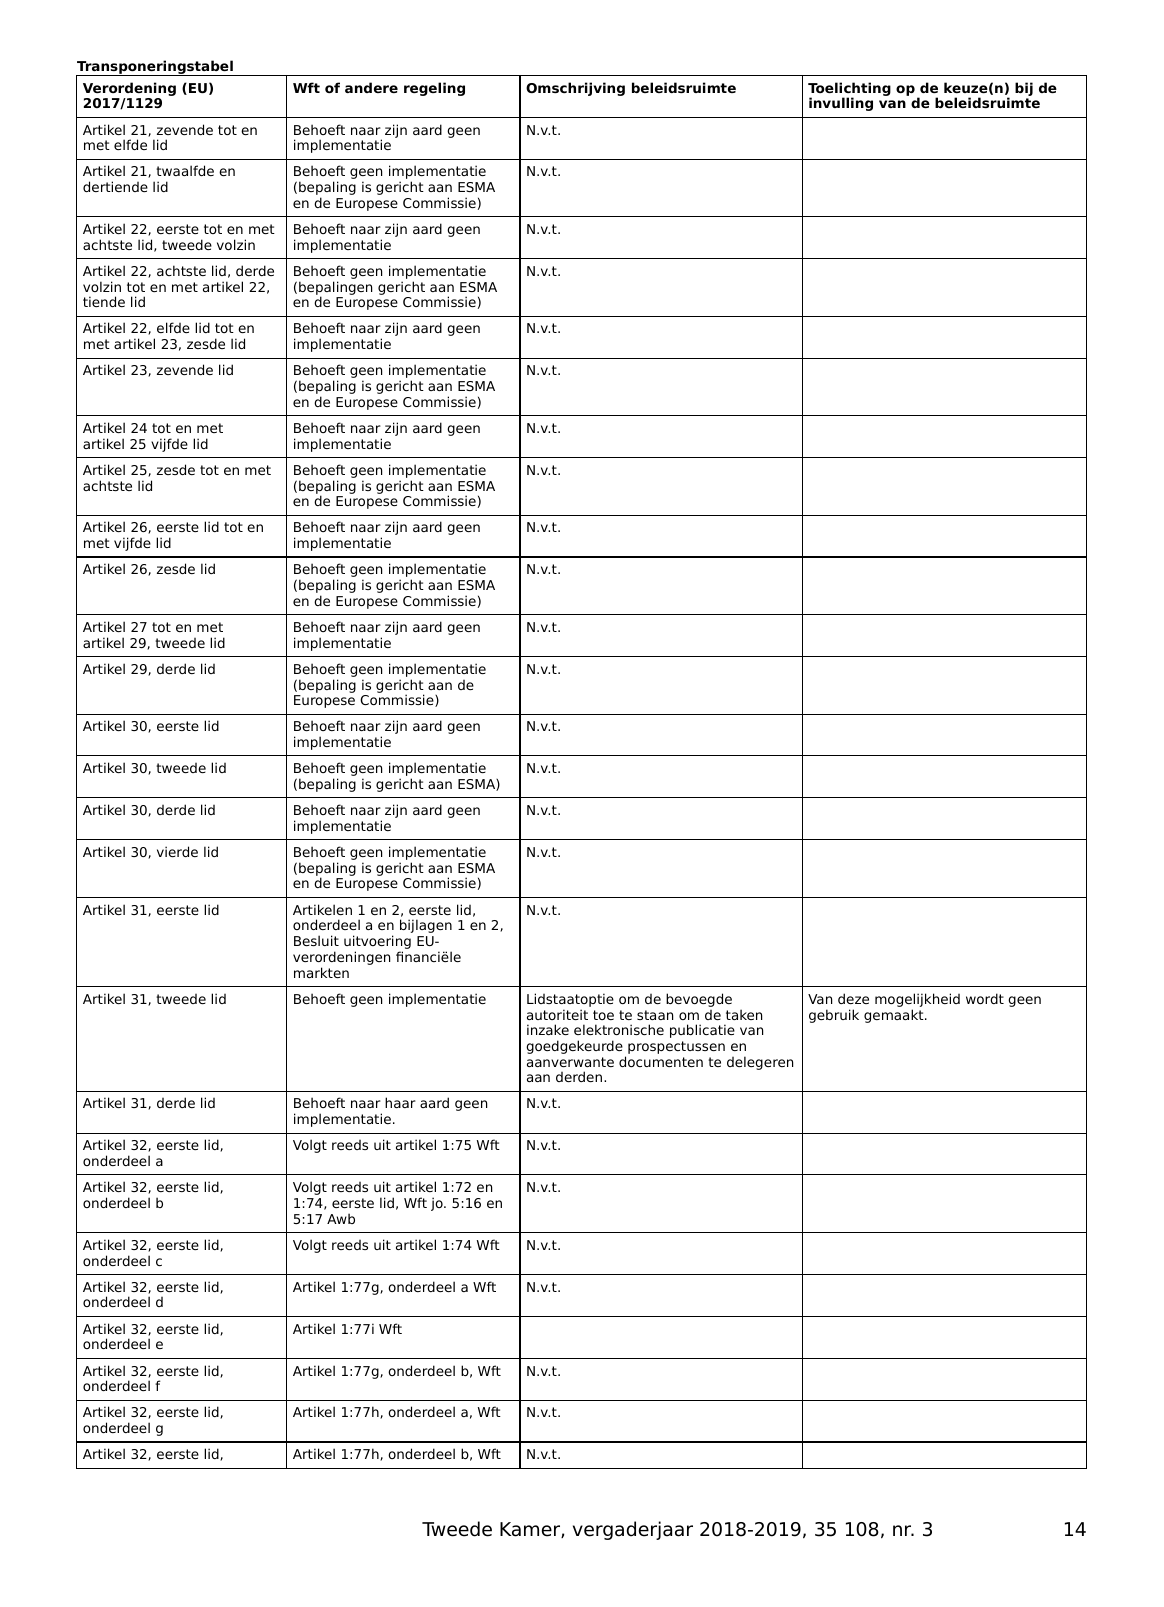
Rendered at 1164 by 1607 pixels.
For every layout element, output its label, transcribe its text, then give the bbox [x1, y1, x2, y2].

table_cell Van deze mogelijkheid wordt geen gebruik gemaakt. [803, 987, 1086, 1091]
table_cell Omschrijving beleidsruimte [521, 76, 802, 117]
table_cell N.v.t. [521, 1233, 802, 1274]
table_cell Behoeft geen implementatie (bepaling is gericht aan ESMA en de Europese Commissie) [287, 458, 519, 514]
table_cell N.v.t. [521, 798, 802, 839]
table_cell [803, 317, 1086, 357]
table_cell N.v.t. [521, 715, 802, 755]
table_cell Artikel 22, elfde lid tot en met artikel 23, zesde lid [77, 317, 286, 357]
table_cell N.v.t. [521, 118, 802, 158]
table_cell Artikel 1:77i Wft [287, 1317, 519, 1358]
table_cell Artikel 32, eerste lid, [77, 1443, 286, 1467]
table_cell [803, 657, 1086, 713]
table_cell Behoeft geen implementatie (bepaling is gericht aan ESMA en de Europese Commissie) [287, 558, 519, 614]
table_cell Artikel 27 tot en met artikel 29, tweede lid [77, 615, 286, 656]
table_cell [803, 558, 1086, 614]
table_cell Artikel 32, eerste lid, onderdeel e [77, 1317, 286, 1358]
table_cell [803, 715, 1086, 755]
table_cell N.v.t. [521, 217, 802, 258]
table_cell Behoeft geen implementatie (bepaling is gericht aan ESMA en de Europese Commissie) [287, 160, 519, 216]
table_cell N.v.t. [521, 1443, 802, 1467]
table_cell N.v.t. [521, 416, 802, 457]
table_cell N.v.t. [521, 516, 802, 556]
table_cell [521, 1317, 802, 1358]
table_cell [803, 1443, 1086, 1467]
table_cell [803, 1359, 1086, 1399]
table_cell N.v.t. [521, 1359, 802, 1399]
table_cell [803, 1092, 1086, 1132]
table_cell Artikelen 1 en 2, eerste lid, onderdeel a en bijlagen 1 en 2, Besluit uitvoering EU-verordeningen financiële markten [287, 898, 519, 986]
table_cell [803, 259, 1086, 316]
table_cell Artikel 26, eerste lid tot en met vijfde lid [77, 516, 286, 556]
table_cell N.v.t. [521, 756, 802, 797]
table_cell N.v.t. [521, 1092, 802, 1132]
table_cell [803, 516, 1086, 556]
table_cell [803, 756, 1086, 797]
table_cell [803, 1317, 1086, 1358]
table_cell Artikel 31, derde lid [77, 1092, 286, 1132]
table_cell Artikel 29, derde lid [77, 657, 286, 713]
table_cell Artikel 1:77g, onderdeel a Wft [287, 1275, 519, 1316]
table_cell Artikel 30, vierde lid [77, 840, 286, 897]
table_cell Behoeft naar zijn aard geen implementatie [287, 516, 519, 556]
table_cell N.v.t. [521, 458, 802, 514]
table_cell N.v.t. [521, 898, 802, 986]
table_cell Artikel 21, twaalfde en dertiende lid [77, 160, 286, 216]
table_cell [803, 217, 1086, 258]
table_cell Artikel 31, eerste lid [77, 898, 286, 986]
table_cell [803, 416, 1086, 457]
table_cell Artikel 32, eerste lid, onderdeel a [77, 1134, 286, 1174]
table_cell Behoeft naar zijn aard geen implementatie [287, 317, 519, 357]
table_cell Toelichting op de keuze(n) bij de invulling van de beleidsruimte [803, 76, 1086, 117]
table_cell Behoeft geen implementatie [287, 987, 519, 1091]
table_cell Artikel 32, eerste lid, onderdeel c [77, 1233, 286, 1274]
table_cell [803, 1233, 1086, 1274]
table_cell Lidstaatoptie om de bevoegde autoriteit toe te staan om de taken inzake elektronische publicatie van goedgekeurde prospectussen en aanverwante documenten te delegeren aan derden. [521, 987, 802, 1091]
table_cell N.v.t. [521, 1175, 802, 1232]
table_cell [803, 840, 1086, 897]
table_cell N.v.t. [521, 840, 802, 897]
table_cell Artikel 32, eerste lid, onderdeel g [77, 1401, 286, 1441]
table_cell Artikel 30, eerste lid [77, 715, 286, 755]
table_cell Artikel 32, eerste lid, onderdeel f [77, 1359, 286, 1399]
table_cell Artikel 24 tot en met artikel 25 vijfde lid [77, 416, 286, 457]
table_cell Behoeft naar zijn aard geen implementatie [287, 798, 519, 839]
table_cell [803, 615, 1086, 656]
table_cell Volgt reeds uit artikel 1:75 Wft [287, 1134, 519, 1174]
table_cell [803, 798, 1086, 839]
table_cell Artikel 26, zesde lid [77, 558, 286, 614]
table_cell N.v.t. [521, 1275, 802, 1316]
table_cell Artikel 32, eerste lid, onderdeel d [77, 1275, 286, 1316]
table_cell Artikel 30, derde lid [77, 798, 286, 839]
table_cell Artikel 32, eerste lid, onderdeel b [77, 1175, 286, 1232]
table_cell Wft of andere regeling [287, 76, 519, 117]
table_cell Behoeft naar zijn aard geen implementatie [287, 615, 519, 656]
table_cell Artikel 1:77h, onderdeel b, Wft [287, 1443, 519, 1467]
table_cell [803, 118, 1086, 158]
table_cell [803, 160, 1086, 216]
table_cell [803, 1401, 1086, 1441]
table_cell Artikel 31, tweede lid [77, 987, 286, 1091]
table_cell [803, 1134, 1086, 1174]
table_cell Artikel 1:77g, onderdeel b, Wft [287, 1359, 519, 1399]
table_cell N.v.t. [521, 657, 802, 713]
table_cell N.v.t. [521, 1401, 802, 1441]
table_cell Behoeft geen implementatie (bepaling is gericht aan ESMA en de Europese Commissie) [287, 359, 519, 415]
table_cell N.v.t. [521, 259, 802, 316]
table_header Transponeringstabel [77, 59, 1087, 75]
table_cell Artikel 21, zevende tot en met elfde lid [77, 118, 286, 158]
table_cell Volgt reeds uit artikel 1:74 Wft [287, 1233, 519, 1274]
table_cell N.v.t. [521, 615, 802, 656]
table_cell Artikel 22, achtste lid, derde volzin tot en met artikel 22, tiende lid [77, 259, 286, 316]
table_cell Artikel 30, tweede lid [77, 756, 286, 797]
table_cell Behoeft naar zijn aard geen implementatie [287, 715, 519, 755]
table_cell N.v.t. [521, 160, 802, 216]
table_cell Behoeft naar haar aard geen implementatie. [287, 1092, 519, 1132]
table_cell Volgt reeds uit artikel 1:72 en 1:74, eerste lid, Wft jo. 5:16 en 5:17 Awb [287, 1175, 519, 1232]
table_cell Artikel 1:77h, onderdeel a, Wft [287, 1401, 519, 1441]
table_cell Behoeft geen implementatie (bepaling is gericht aan de Europese Commissie) [287, 657, 519, 713]
table_cell [803, 359, 1086, 415]
table_cell Artikel 25, zesde tot en met achtste lid [77, 458, 286, 514]
table_cell Artikel 23, zevende lid [77, 359, 286, 415]
table_cell Behoeft geen implementatie (bepaling is gericht aan ESMA en de Europese Commissie) [287, 840, 519, 897]
table_cell Verordening (EU) 2017/1129 [77, 76, 286, 117]
table_cell N.v.t. [521, 1134, 802, 1174]
table_cell [803, 1275, 1086, 1316]
table_cell [803, 458, 1086, 514]
table_cell Behoeft geen implementatie (bepalingen gericht aan ESMA en de Europese Commissie) [287, 259, 519, 316]
table_cell Artikel 22, eerste tot en met achtste lid, tweede volzin [77, 217, 286, 258]
table_cell Behoeft geen implementatie (bepaling is gericht aan ESMA) [287, 756, 519, 797]
table_cell Behoeft naar zijn aard geen implementatie [287, 217, 519, 258]
table_cell N.v.t. [521, 558, 802, 614]
table_cell N.v.t. [521, 317, 802, 357]
table_cell [803, 898, 1086, 986]
table_cell Behoeft naar zijn aard geen implementatie [287, 118, 519, 158]
table_cell [803, 1175, 1086, 1232]
table_cell Behoeft naar zijn aard geen implementatie [287, 416, 519, 457]
table_cell N.v.t. [521, 359, 802, 415]
